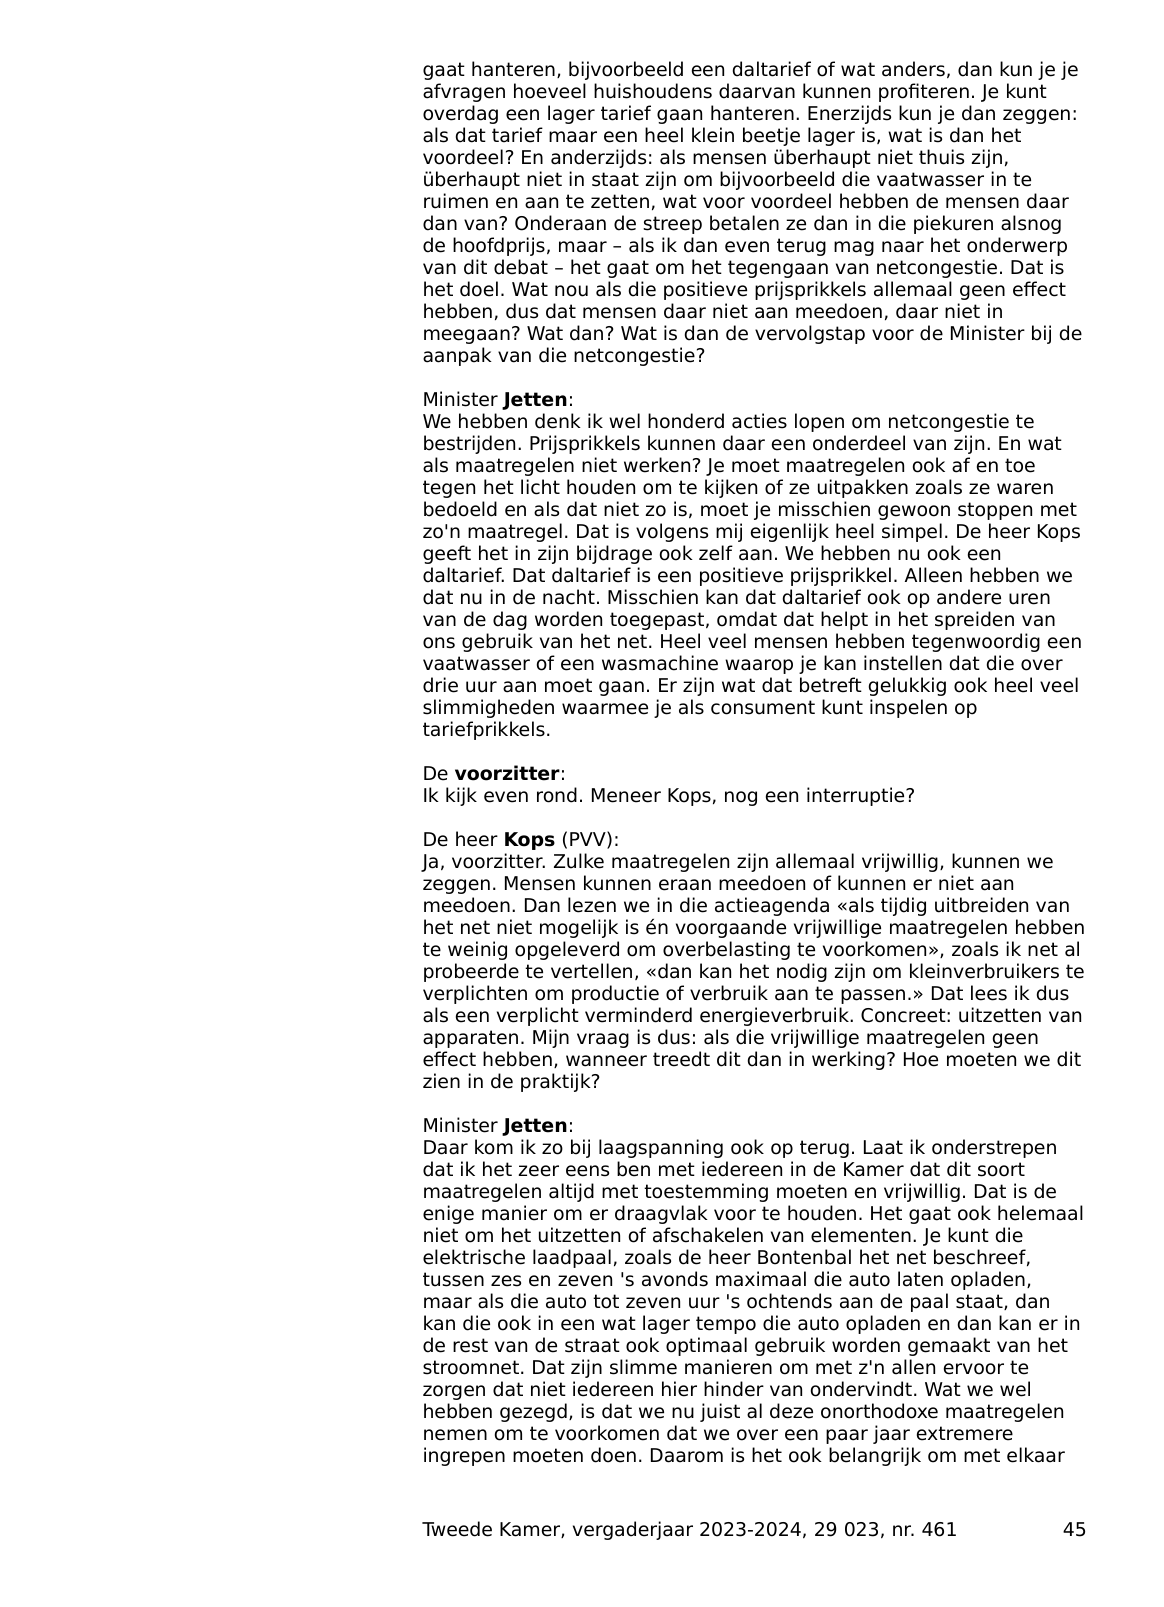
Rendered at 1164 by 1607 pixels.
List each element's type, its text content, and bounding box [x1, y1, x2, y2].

text De heer Kops (PVV): [422, 829, 1087, 851]
text Minister Jetten: [422, 389, 1087, 411]
text Daar kom ik zo bij laagspanning ook op terug. Laat ik onderstrepen dat ik het zeer eens ben met iedereen in de Kamer dat dit soort maatregelen altijd met toestemming moeten en vrijwillig. Dat is de enige manier om er draagvlak voor te houden. Het gaat ook helemaal niet om het uitzetten of afschakelen van elementen. Je kunt die elektrische laadpaal, zoals de heer Bontenbal het net beschreef, tussen zes en zeven 's avonds maximaal die auto laten opladen, maar als die auto tot zeven uur 's ochtends aan de paal staat, dan kan die ook in een wat lager tempo die auto opladen en dan kan er in de rest van de straat ook optimaal gebruik worden gemaakt van het stroomnet. Dat zijn slimme manieren om met z'n allen ervoor te zorgen dat niet iedereen hier hinder van ondervindt. Wat we wel hebben gezegd, is dat we nu juist al deze onorthodoxe maatregelen nemen om te voorkomen dat we over een paar jaar extremere ingrepen moeten doen. Daarom is het ook belangrijk om met elkaar [422, 1137, 1087, 1467]
text Ja, voorzitter. Zulke maatregelen zijn allemaal vrijwillig, kunnen we zeggen. Mensen kunnen eraan meedoen of kunnen er niet aan meedoen. Dan lezen we in die actieagenda «als tijdig uitbreiden van het net niet mogelijk is én voorgaande vrijwillige maatregelen hebben te weinig opgeleverd om overbelasting te voorkomen», zoals ik net al probeerde te vertellen, «dan kan het nodig zijn om kleinverbruikers te verplichten om productie of verbruik aan te passen.» Dat lees ik dus als een verplicht verminderd energieverbruik. Concreet: uitzetten van apparaten. Mijn vraag is dus: als die vrijwillige maatregelen geen effect hebben, wanneer treedt dit dan in werking? Hoe moeten we dit zien in de praktijk? [422, 851, 1087, 1093]
text We hebben denk ik wel honderd acties lopen om netcongestie te bestrijden. Prijsprikkels kunnen daar een onderdeel van zijn. En wat als maatregelen niet werken? Je moet maatregelen ook af en toe tegen het licht houden om te kijken of ze uitpakken zoals ze waren bedoeld en als dat niet zo is, moet je misschien gewoon stoppen met zo'n maatregel. Dat is volgens mij eigenlijk heel simpel. De heer Kops geeft het in zijn bijdrage ook zelf aan. We hebben nu ook een daltarief. Dat daltarief is een positieve prijsprikkel. Alleen hebben we dat nu in de nacht. Misschien kan dat daltarief ook op andere uren van de dag worden toegepast, omdat dat helpt in het spreiden van ons gebruik van het net. Heel veel mensen hebben tegenwoordig een vaatwasser of een wasmachine waarop je kan instellen dat die over drie uur aan moet gaan. Er zijn wat dat betreft gelukkig ook heel veel slimmigheden waarmee je als consument kunt inspelen op tariefprikkels. [422, 411, 1087, 741]
text gaat hanteren, bijvoorbeeld een daltarief of wat anders, dan kun je je afvragen hoeveel huishoudens daarvan kunnen profiteren. Je kunt overdag een lager tarief gaan hanteren. Enerzijds kun je dan zeggen: als dat tarief maar een heel klein beetje lager is, wat is dan het voordeel? En anderzijds: als mensen überhaupt niet thuis zijn, überhaupt niet in staat zijn om bijvoorbeeld die vaatwasser in te ruimen en aan te zetten, wat voor voordeel hebben de mensen daar dan van? Onderaan de streep betalen ze dan in die piekuren alsnog de hoofdprijs, maar – als ik dan even terug mag naar het onderwerp van dit debat – het gaat om het tegengaan van netcongestie. Dat is het doel. Wat nou als die positieve prijsprikkels allemaal geen effect hebben, dus dat mensen daar niet aan meedoen, daar niet in meegaan? Wat dan? Wat is dan de vervolgstap voor de Minister bij de aanpak van die netcongestie? [422, 59, 1087, 367]
text Minister Jetten: [422, 1115, 1087, 1137]
text Ik kijk even rond. Meneer Kops, nog een interruptie? [422, 785, 1087, 807]
text De voorzitter: [422, 763, 1087, 785]
